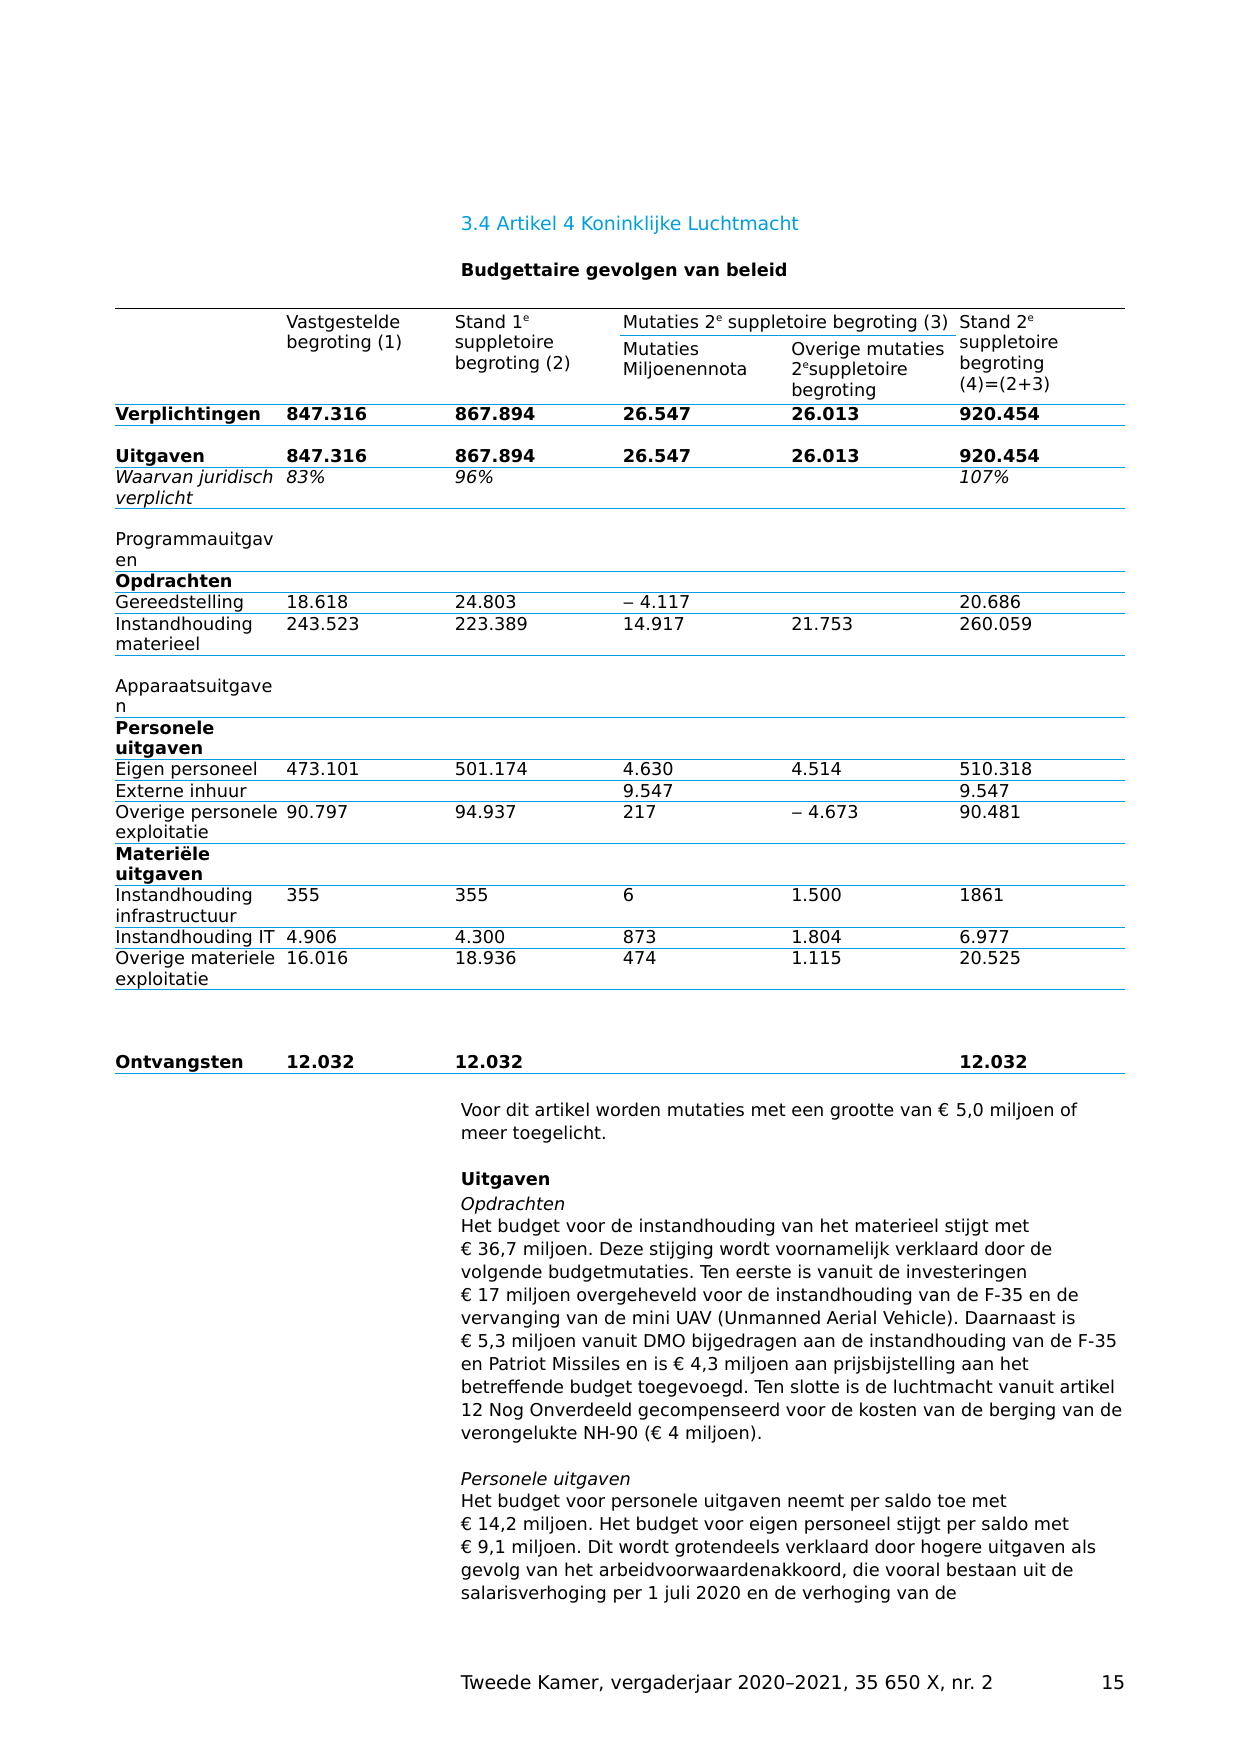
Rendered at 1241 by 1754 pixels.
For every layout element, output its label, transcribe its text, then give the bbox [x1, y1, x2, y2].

table_cell [788, 593, 956, 613]
table_cell Stand 2e suppletoire begroting (4)=(2+3) [956, 309, 1125, 403]
table_cell 223.389 [452, 614, 620, 655]
table_cell [788, 676, 956, 717]
table_cell [956, 426, 1125, 446]
table_cell [788, 1031, 956, 1052]
table_cell 107% [956, 468, 1125, 508]
table_cell [620, 1031, 788, 1052]
table_cell Overige mutaties 2esuppletoire begroting [788, 336, 956, 403]
table_cell 26.013 [788, 405, 956, 425]
table_cell 867.894 [452, 405, 620, 425]
table_cell [452, 572, 620, 592]
table_cell 510.318 [956, 760, 1125, 780]
table_cell Instandhouding materieel [115, 614, 283, 655]
table_cell 20.686 [956, 593, 1125, 613]
table_cell 12.032 [283, 1052, 452, 1072]
table_cell Uitgaven [115, 446, 283, 466]
table_cell [788, 468, 956, 508]
table_cell 4.514 [788, 760, 956, 780]
table_cell 4.300 [452, 928, 620, 948]
table_cell [788, 656, 956, 676]
table_cell [956, 676, 1125, 717]
table_cell [956, 990, 1125, 1011]
table_cell [956, 1011, 1125, 1031]
table_cell Personele uitgaven [115, 718, 283, 759]
table_cell 217 [620, 802, 788, 843]
table_header Tabel 9 Budgettaire gevolgen van beleid artikel 4 Koninklijke Luchtmacht (bedragen x € 1.000) [115, 283, 1125, 308]
table_cell [620, 718, 788, 759]
table_cell [620, 990, 788, 1011]
table_cell [452, 781, 620, 801]
table_cell 4.630 [620, 760, 788, 780]
table_cell [283, 844, 452, 885]
text Uitgaven [461, 1167, 1125, 1189]
table_cell [620, 1011, 788, 1031]
table_cell 21.753 [788, 614, 956, 655]
text Opdrachten Het budget voor de instandhouding van het materieel stijgt met € 36,7 miljoen. Deze stijging wordt voornamelijk verklaard door de volgende budgetmutaties. Ten eerste is vanuit de investeringen € 17 miljoen overgeheveld voor de instandhouding van de F-35 en de vervanging van de mini UAV (Unmanned Aerial Vehicle). Daarnaast is € 5,3 miljoen vanuit DMO bijgedragen aan de instandhouding van de F-35 en Patriot Missiles en is € 4,3 miljoen aan prijsbijstelling aan het betreffende budget toegevoegd. Ten slotte is de luchtmacht vanuit artikel 12 Nog Onverdeeld gecompenseerd voor de kosten van de berging van de verongelukte NH-90 (€ 4 miljoen). [461, 1192, 1125, 1444]
table_cell [788, 529, 956, 571]
table_cell [788, 509, 956, 529]
table_cell [283, 656, 452, 676]
table_cell Overige personele exploitatie [115, 802, 283, 843]
table_cell Verplichtingen [115, 405, 283, 425]
table_cell 26.547 [620, 446, 788, 466]
table_cell [620, 509, 788, 529]
table_cell [452, 529, 620, 571]
table_cell [283, 1031, 452, 1052]
table_cell 920.454 [956, 405, 1125, 425]
table_cell 9.547 [956, 781, 1125, 801]
table_cell [788, 1052, 956, 1072]
table_cell 873 [620, 928, 788, 948]
table_cell Ontvangsten [115, 1052, 283, 1072]
table_cell 26.013 [788, 446, 956, 466]
table_cell 473.101 [283, 760, 452, 780]
table_cell [283, 676, 452, 717]
table_cell [788, 844, 956, 885]
table_cell [620, 656, 788, 676]
table_cell [620, 1052, 788, 1072]
table_cell [788, 572, 956, 592]
table_cell [956, 572, 1125, 592]
table_cell 847.316 [283, 405, 452, 425]
table_cell [956, 529, 1125, 571]
table_cell [956, 718, 1125, 759]
table_cell 96% [452, 468, 620, 508]
table_cell Stand 1e suppletoire begroting (2) [452, 309, 620, 403]
table_cell [115, 990, 283, 1011]
table_cell [115, 1031, 283, 1052]
table_cell 24.803 [452, 593, 620, 613]
table_cell Opdrachten [115, 572, 283, 592]
table_cell [452, 656, 620, 676]
table_cell 260.059 [956, 614, 1125, 655]
table_cell 355 [283, 886, 452, 926]
table_cell [620, 426, 788, 446]
table_cell [115, 1011, 283, 1031]
table_cell [620, 844, 788, 885]
table_cell 1.500 [788, 886, 956, 926]
table_cell 94.937 [452, 802, 620, 843]
table_cell [452, 990, 620, 1011]
table_cell [788, 990, 956, 1011]
table_cell 14.917 [620, 614, 788, 655]
table_cell 20.525 [956, 949, 1125, 989]
table_cell [452, 426, 620, 446]
table_cell Instandhouding infrastructuur [115, 886, 283, 926]
table_cell 243.523 [283, 614, 452, 655]
table_cell [115, 309, 283, 403]
table_cell [620, 468, 788, 508]
table_cell ‒ 4.673 [788, 802, 956, 843]
table_cell 867.894 [452, 446, 620, 466]
table_cell 26.547 [620, 405, 788, 425]
table_cell Materiële uitgaven [115, 844, 283, 885]
table_cell 1861 [956, 886, 1125, 926]
table_cell [115, 656, 283, 676]
table_cell 501.174 [452, 760, 620, 780]
table_cell Programmauitgaven [115, 529, 283, 571]
table_cell ‒ 4.117 [620, 593, 788, 613]
table_cell Gereedstelling [115, 593, 283, 613]
text Budgettaire gevolgen van beleid [461, 258, 1125, 281]
table_cell Mutaties 2e suppletoire begroting (3) [620, 309, 956, 335]
table_cell Eigen personeel [115, 760, 283, 780]
table_cell Mutaties Miljoenennota [620, 336, 788, 403]
table_cell 16.016 [283, 949, 452, 989]
table_cell [956, 1031, 1125, 1052]
table_cell 90.481 [956, 802, 1125, 843]
table_cell [283, 509, 452, 529]
table_cell Apparaatsuitgaven [115, 676, 283, 717]
table_cell 18.936 [452, 949, 620, 989]
table_cell Externe inhuur [115, 781, 283, 801]
table_cell [788, 426, 956, 446]
table_cell [283, 990, 452, 1011]
table_cell [788, 1011, 956, 1031]
table_cell [620, 572, 788, 592]
table_cell 18.618 [283, 593, 452, 613]
table_cell 474 [620, 949, 788, 989]
table_cell [283, 718, 452, 759]
table_cell [956, 509, 1125, 529]
table_cell 1.115 [788, 949, 956, 989]
table_cell 12.032 [452, 1052, 620, 1072]
table_cell Waarvan juridisch verplicht [115, 468, 283, 508]
table_cell [620, 529, 788, 571]
table_cell Instandhouding IT [115, 928, 283, 948]
table_cell 355 [452, 886, 620, 926]
table_cell 83% [283, 468, 452, 508]
text Voor dit artikel worden mutaties met een grootte van € 5,0 miljoen of meer toegelicht. [461, 1098, 1125, 1144]
table_cell 90.797 [283, 802, 452, 843]
text Personele uitgaven Het budget voor personele uitgaven neemt per saldo toe met € 14,2 miljoen. Het budget voor eigen personeel stijgt per saldo met € 9,1 miljoen. Dit wordt grotendeels verklaard door hogere uitgaven als gevolg van het arbeidvoorwaardenakkoord, die vooral bestaan uit de salarisverhoging per 1 juli 2020 en de verhoging van de [461, 1467, 1125, 1604]
table_cell [452, 844, 620, 885]
table_cell 6 [620, 886, 788, 926]
table_cell [283, 1011, 452, 1031]
table_cell [956, 844, 1125, 885]
table_cell [452, 718, 620, 759]
table_cell [788, 718, 956, 759]
table_cell Vastgestelde begroting (1) [283, 309, 452, 403]
table_cell 6.977 [956, 928, 1125, 948]
table_cell 9.547 [620, 781, 788, 801]
table_cell [788, 781, 956, 801]
table_cell Overige materiele exploitatie [115, 949, 283, 989]
table_cell 847.316 [283, 446, 452, 466]
table_cell [115, 426, 283, 446]
table_cell [452, 1031, 620, 1052]
table_cell 1.804 [788, 928, 956, 948]
title 3.4 Artikel 4 Koninklijke Luchtmacht [461, 213, 1125, 235]
table_cell [452, 509, 620, 529]
table_cell 4.906 [283, 928, 452, 948]
table_cell 920.454 [956, 446, 1125, 466]
table_cell [283, 529, 452, 571]
table_cell [452, 676, 620, 717]
table_cell [452, 1011, 620, 1031]
table_cell [956, 656, 1125, 676]
table_cell [283, 426, 452, 446]
table_cell [620, 676, 788, 717]
table_cell 12.032 [956, 1052, 1125, 1072]
table_cell [283, 781, 452, 801]
table_cell [283, 572, 452, 592]
table_cell [115, 509, 283, 529]
